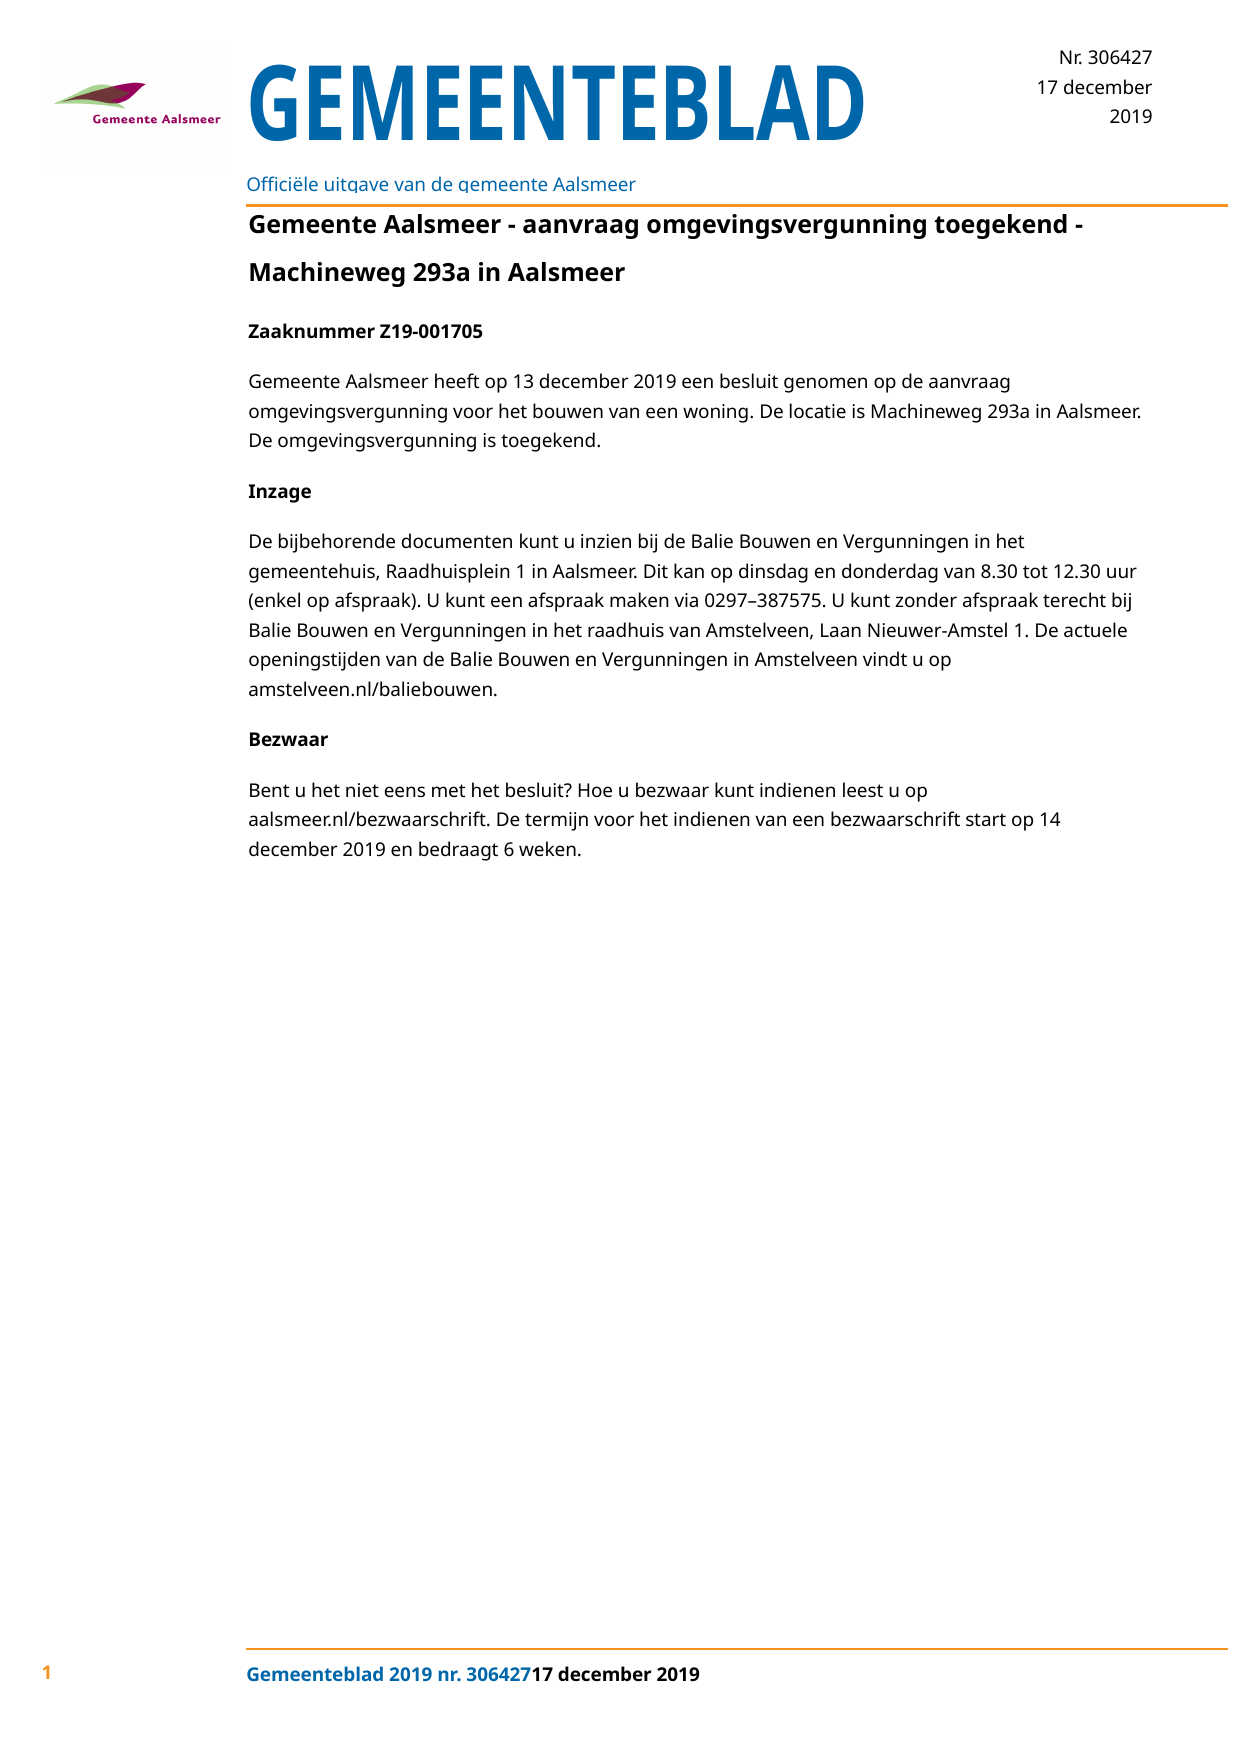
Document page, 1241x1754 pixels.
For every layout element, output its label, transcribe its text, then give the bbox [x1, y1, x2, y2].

picture [41, 47, 231, 172]
text De bijbehorende documenten kunt u inzien bij de Balie Bouwen en Vergunningen in het gemeentehuis, Raadhuisplein 1 in Aalsmeer. Dit kan op dinsdag en donderdag van 8.30 tot 12.30 uur (enkel op afspraak). U kunt een afspraak maken via 0297–387575. U kunt zonder afspraak terecht bij Balie Bouwen en Vergunningen in het raadhuis van Amstelveen, Laan Nieuwer-Amstel 1. De actuele openingstijden van de Balie Bouwen en Vergunningen in Amstelveen vindt u op amstelveen.nl/baliebouwen. [248, 528, 1152, 702]
text Zaaknummer Z19-001705 [248, 318, 1152, 344]
text Bezwaar [248, 727, 1152, 752]
text Gemeente Aalsmeer heeft op 13 december 2019 een besluit genomen op de aanvraag omgevingsvergunning voor het bouwen van een woning. De locatie is Machineweg 293a in Aalsmeer. De omgevingsvergunning is toegekend. [248, 368, 1152, 453]
text Gemeente Aalsmeer - aanvraag omgevingsvergunning toegekend - Machineweg 293a in Aalsmeer [248, 207, 1152, 288]
text Bent u het niet eens met het besluit? Hoe u bezwaar kunt indienen leest u op aalsmeer.nl/bezwaarschrift. De termijn voor het indienen van een bezwaarschrift start op 14 december 2019 en bedraagt 6 weken. [248, 777, 1152, 862]
text Inzage [248, 478, 1152, 504]
